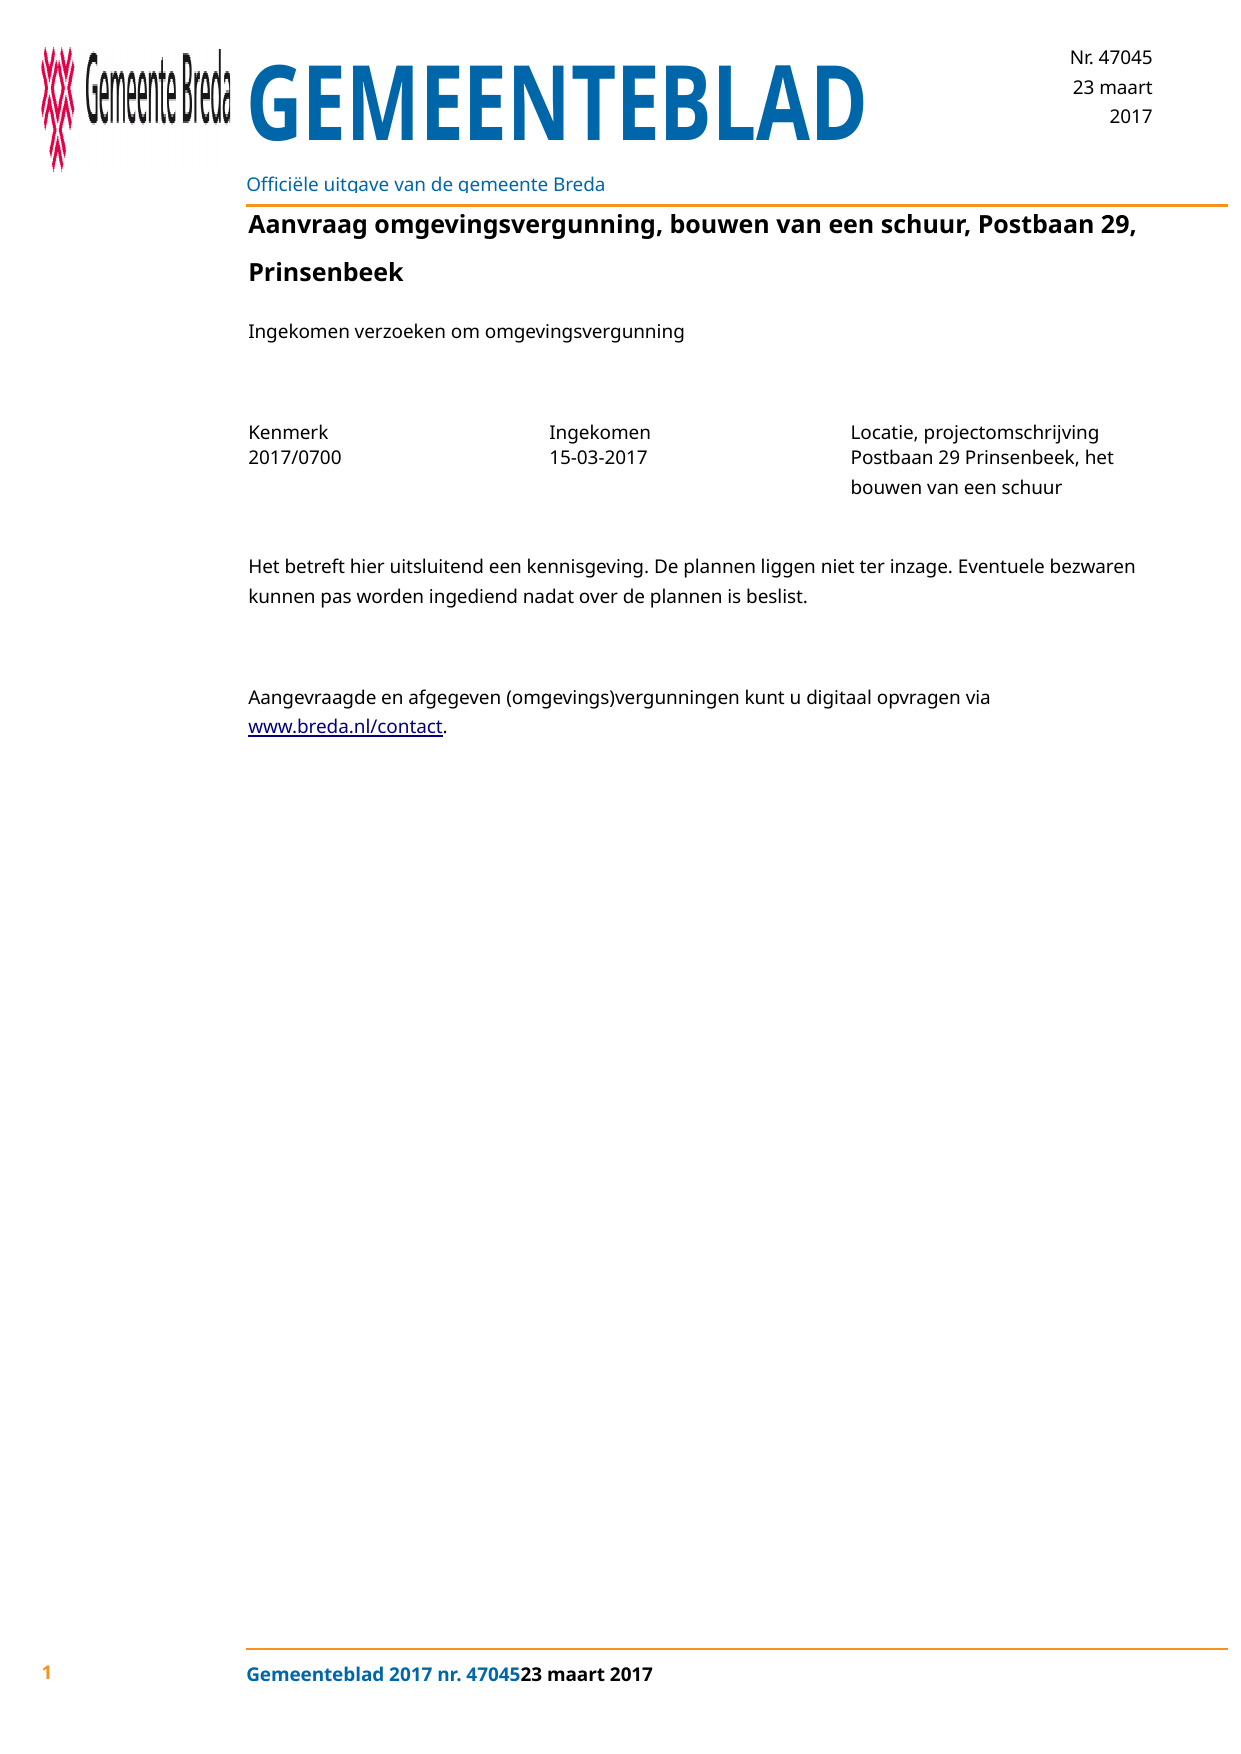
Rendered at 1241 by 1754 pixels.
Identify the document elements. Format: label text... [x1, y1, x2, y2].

text Aangevraagde en afgegeven (omgevings)vergunningen kunt u digitaal opvragen via www.breda.nl/contact. [248, 684, 1152, 739]
table_cell Postbaan 29 Prinsenbeek, het bouwen van een schuur [850, 445, 1152, 500]
picture [41, 47, 231, 172]
table_header Ingekomen [549, 419, 850, 444]
text Het betreft hier uitsluitend een kennisgeving. De plannen liggen niet ter inzage. Eventuele bezwaren kunnen pas worden ingediend nadat over de plannen is beslist. [248, 553, 1152, 609]
table_cell 15-03-2017 [549, 445, 850, 500]
table_header Kenmerk [248, 419, 549, 444]
text Aanvraag omgevingsvergunning, bouwen van een schuur, Postbaan 29, Prinsenbeek [248, 207, 1152, 288]
text Ingekomen verzoeken om omgevingsvergunning [248, 318, 1152, 344]
table_cell 2017/0700 [248, 445, 549, 500]
table_header Locatie, projectomschrijving [850, 419, 1152, 444]
